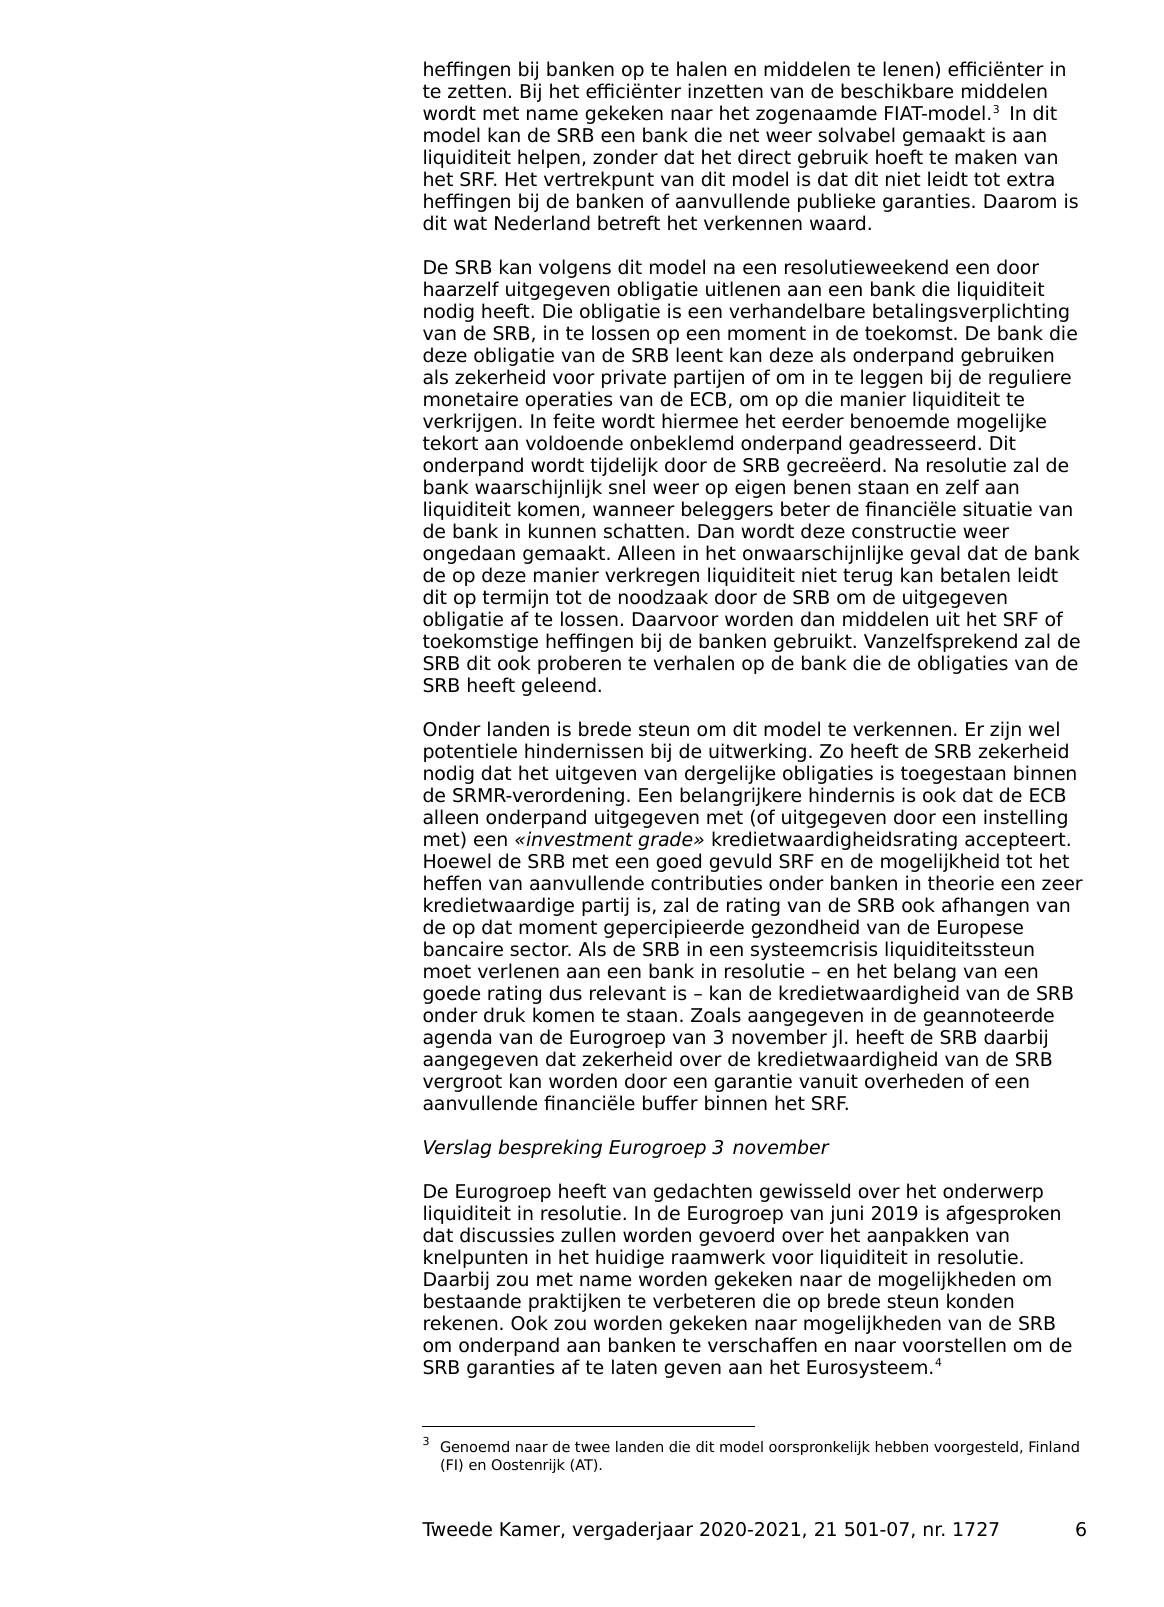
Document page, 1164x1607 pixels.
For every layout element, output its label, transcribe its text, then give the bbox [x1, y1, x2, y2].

text De SRB kan volgens dit model na een resolutieweekend een door haarzelf uitgegeven obligatie uitlenen aan een bank die liquiditeit nodig heeft. Die obligatie is een verhandelbare betalingsverplichting van de SRB, in te lossen op een moment in de toekomst. De bank die deze obligatie van de SRB leent kan deze als onderpand gebruiken als zekerheid voor private partijen of om in te leggen bij de reguliere monetaire operaties van de ECB, om op die manier liquiditeit te verkrijgen. In feite wordt hiermee het eerder benoemde mogelijke tekort aan voldoende onbeklemd onderpand geadresseerd. Dit onderpand wordt tijdelijk door de SRB gecreëerd. Na resolutie zal de bank waarschijnlijk snel weer op eigen benen staan en zelf aan liquiditeit komen, wanneer beleggers beter de financiële situatie van de bank in kunnen schatten. Dan wordt deze constructie weer ongedaan gemaakt. Alleen in het onwaarschijnlijke geval dat de bank de op deze manier verkregen liquiditeit niet terug kan betalen leidt dit op termijn tot de noodzaak door de SRB om de uitgegeven obligatie af te lossen. Daarvoor worden dan middelen uit het SRF of toekomstige heffingen bij de banken gebruikt. Vanzelfsprekend zal de SRB dit ook proberen te verhalen op de bank die de obligaties van de SRB heeft geleend. [422, 257, 1087, 697]
text De Eurogroep heeft van gedachten gewisseld over het onderwerp liquiditeit in resolutie. In de Eurogroep van juni 2019 is afgesproken dat discussies zullen worden gevoerd over het aanpakken van knelpunten in het huidige raamwerk voor liquiditeit in resolutie. Daarbij zou met name worden gekeken naar de mogelijkheden om bestaande praktijken te verbeteren die op brede steun konden rekenen. Ook zou worden gekeken naar mogelijkheden van de SRB om onderpand aan banken te verschaffen en naar voorstellen om de SRB garanties af te laten geven aan het Eurosysteem. [422, 1181, 1087, 1379]
text Onder landen is brede steun om dit model te verkennen. Er zijn wel potentiele hindernissen bij de uitwerking. Zo heeft de SRB zekerheid nodig dat het uitgeven van dergelijke obligaties is toegestaan binnen de SRMR-verordening. Een belangrijkere hindernis is ook dat de ECB alleen onderpand uitgegeven met (of uitgegeven door een instelling met) een «investment grade» kredietwaardigheidsrating accepteert. Hoewel de SRB met een goed gevuld SRF en de mogelijkheid tot het heffen van aanvullende contributies onder banken in theorie een zeer kredietwaardige partij is, zal de rating van de SRB ook afhangen van de op dat moment gepercipieerde gezondheid van de Europese bancaire sector. Als de SRB in een systeemcrisis liquiditeitssteun moet verlenen aan een bank in resolutie – en het belang van een goede rating dus relevant is – kan de kredietwaardigheid van de SRB onder druk komen te staan. Zoals aangegeven in de geannoteerde agenda van de Eurogroep van 3 november jl. heeft de SRB daarbij aangegeven dat zekerheid over de kredietwaardigheid van de SRB vergroot kan worden door een garantie vanuit overheden of een aanvullende financiële buffer binnen het SRF. [422, 719, 1087, 1114]
subtitle Verslag bespreking Eurogroep 3 november [422, 1137, 1087, 1159]
text Genoemd naar de twee landen die dit model oorspronkelijk hebben voorgesteld, Finland (FI) en Oostenrijk (AT). [422, 1435, 1087, 1474]
text heffingen bij banken op te halen en middelen te lenen) efficiënter in te zetten. Bij het efficiënter inzetten van de beschikbare middelen wordt met name gekeken naar het zogenaamde FIAT-model. In dit model kan de SRB een bank die net weer solvabel gemaakt is aan liquiditeit helpen, zonder dat het direct gebruik hoeft te maken van het SRF. Het vertrekpunt van dit model is dat dit niet leidt tot extra heffingen bij de banken of aanvullende publieke garanties. Daarom is dit wat Nederland betreft het verkennen waard. [422, 59, 1087, 235]
